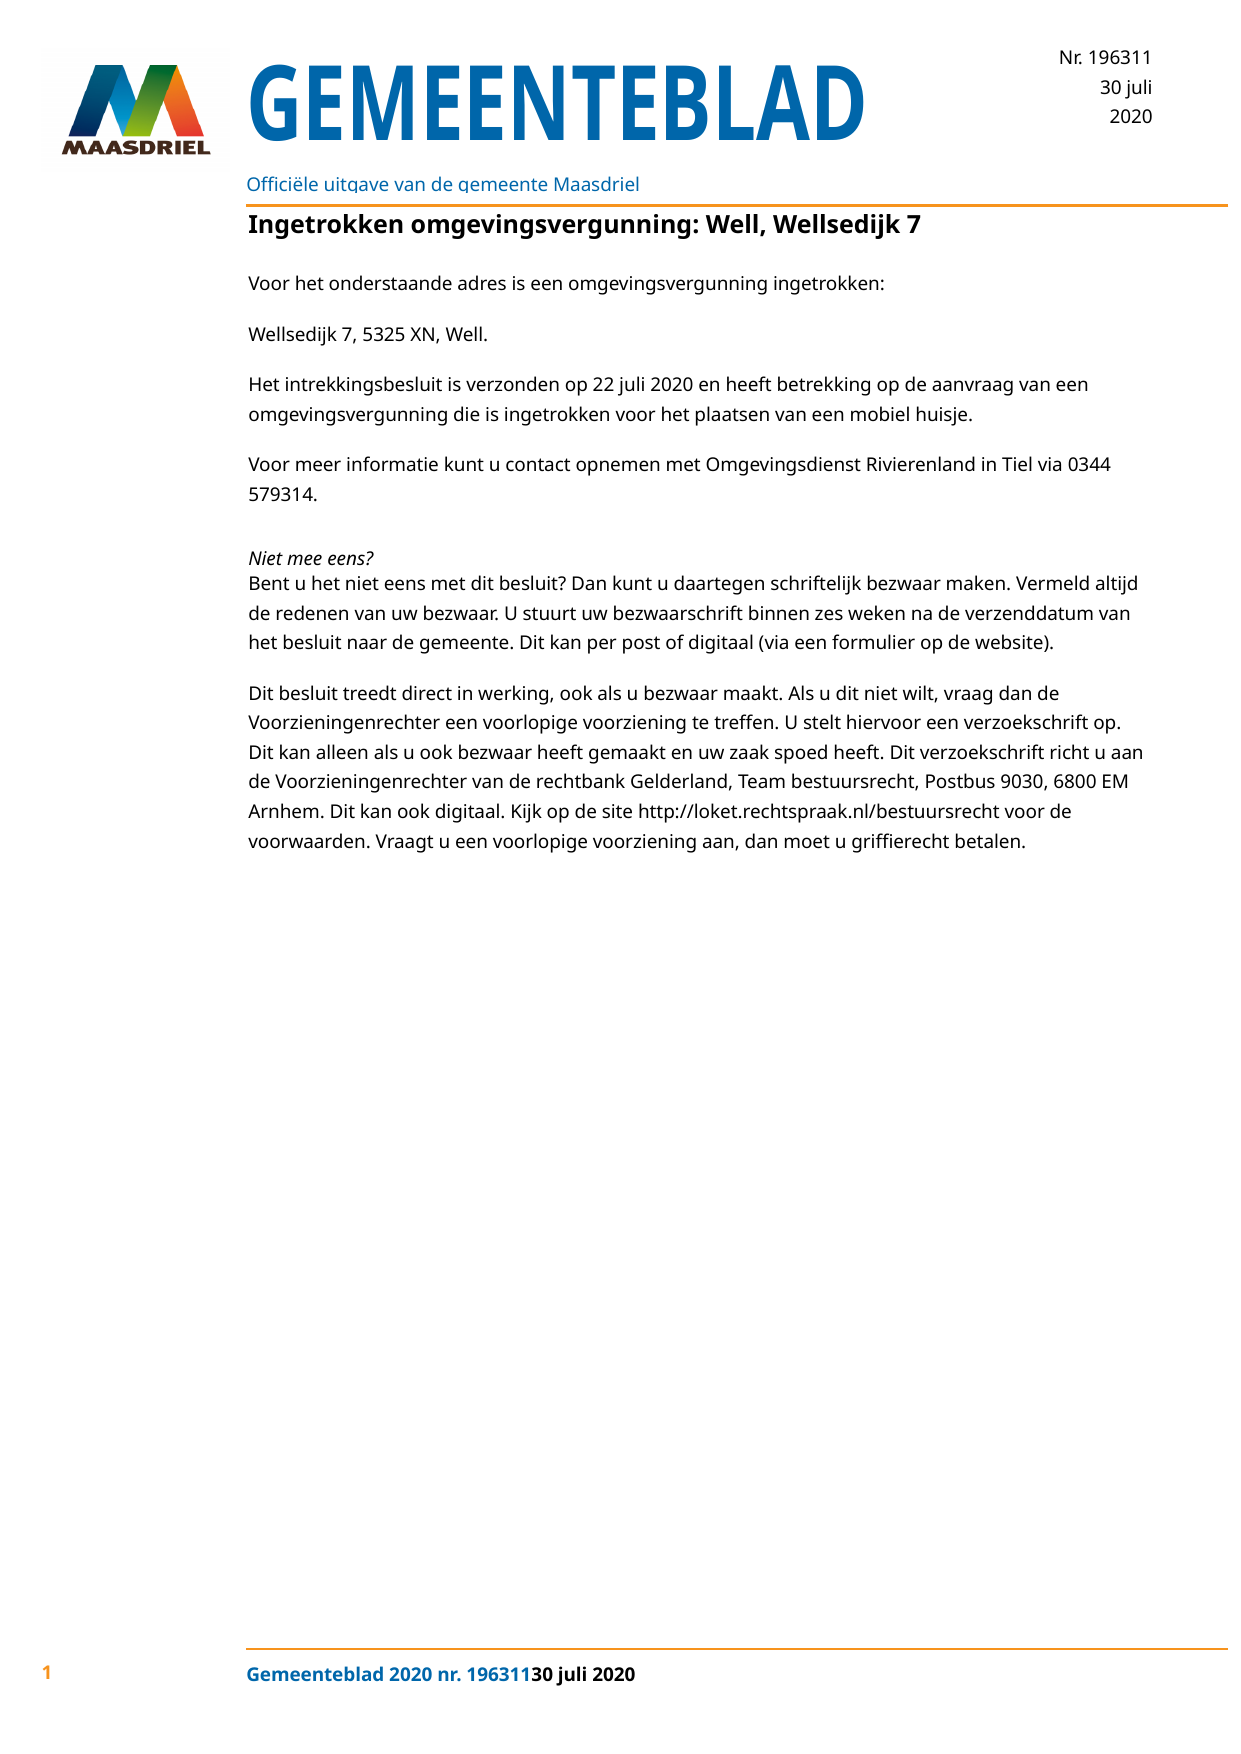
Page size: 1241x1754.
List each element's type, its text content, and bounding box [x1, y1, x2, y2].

text Dit besluit treedt direct in werking, ook als u bezwaar maakt. Als u dit niet wilt, vraag dan de Voorzieningenrechter een voorlopige voorziening te treffen. U stelt hiervoor een verzoekschrift op. Dit kan alleen als u ook bezwaar heeft gemaakt en uw zaak spoed heeft. Dit verzoekschrift richt u aan de Voorzieningenrechter van de rechtbank Gelderland, Team bestuursrecht, Postbus 9030, 6800 EM Arnhem. Dit kan ook digitaal. Kijk op de site http://loket.rechtspraak.nl/bestuursrecht voor de voorwaarden. Vraagt u een voorlopige voorziening aan, dan moet u griffierecht betalen. [248, 680, 1152, 854]
text Ingetrokken omgevingsvergunning: Well, Wellsedijk 7 [248, 207, 1152, 241]
text Voor het onderstaande adres is een omgevingsvergunning ingetrokken: [248, 270, 1152, 296]
text Wellsedijk 7, 5325 XN, Well. [248, 321, 1152, 346]
text Het intrekkingsbesluit is verzonden op 22 juli 2020 en heeft betrekking op de aanvraag van een omgevingsvergunning die is ingetrokken voor het plaatsen van een mobiel huisje. [248, 371, 1152, 426]
text Voor meer informatie kunt u contact opnemen met Omgevingsdienst Rivierenland in Tiel via 0344 579314. [248, 451, 1152, 506]
text Bent u het niet eens met dit besluit? Dan kunt u daartegen schriftelijk bezwaar maken. Vermeld altijd de redenen van uw bezwaar. U stuurt uw bezwaarschrift binnen zes weken na de verzenddatum van het besluit naar de gemeente. Dit kan per post of digitaal (via een formulier op de website). [248, 570, 1152, 655]
picture [41, 47, 231, 172]
text Niet mee eens? [248, 545, 1152, 570]
